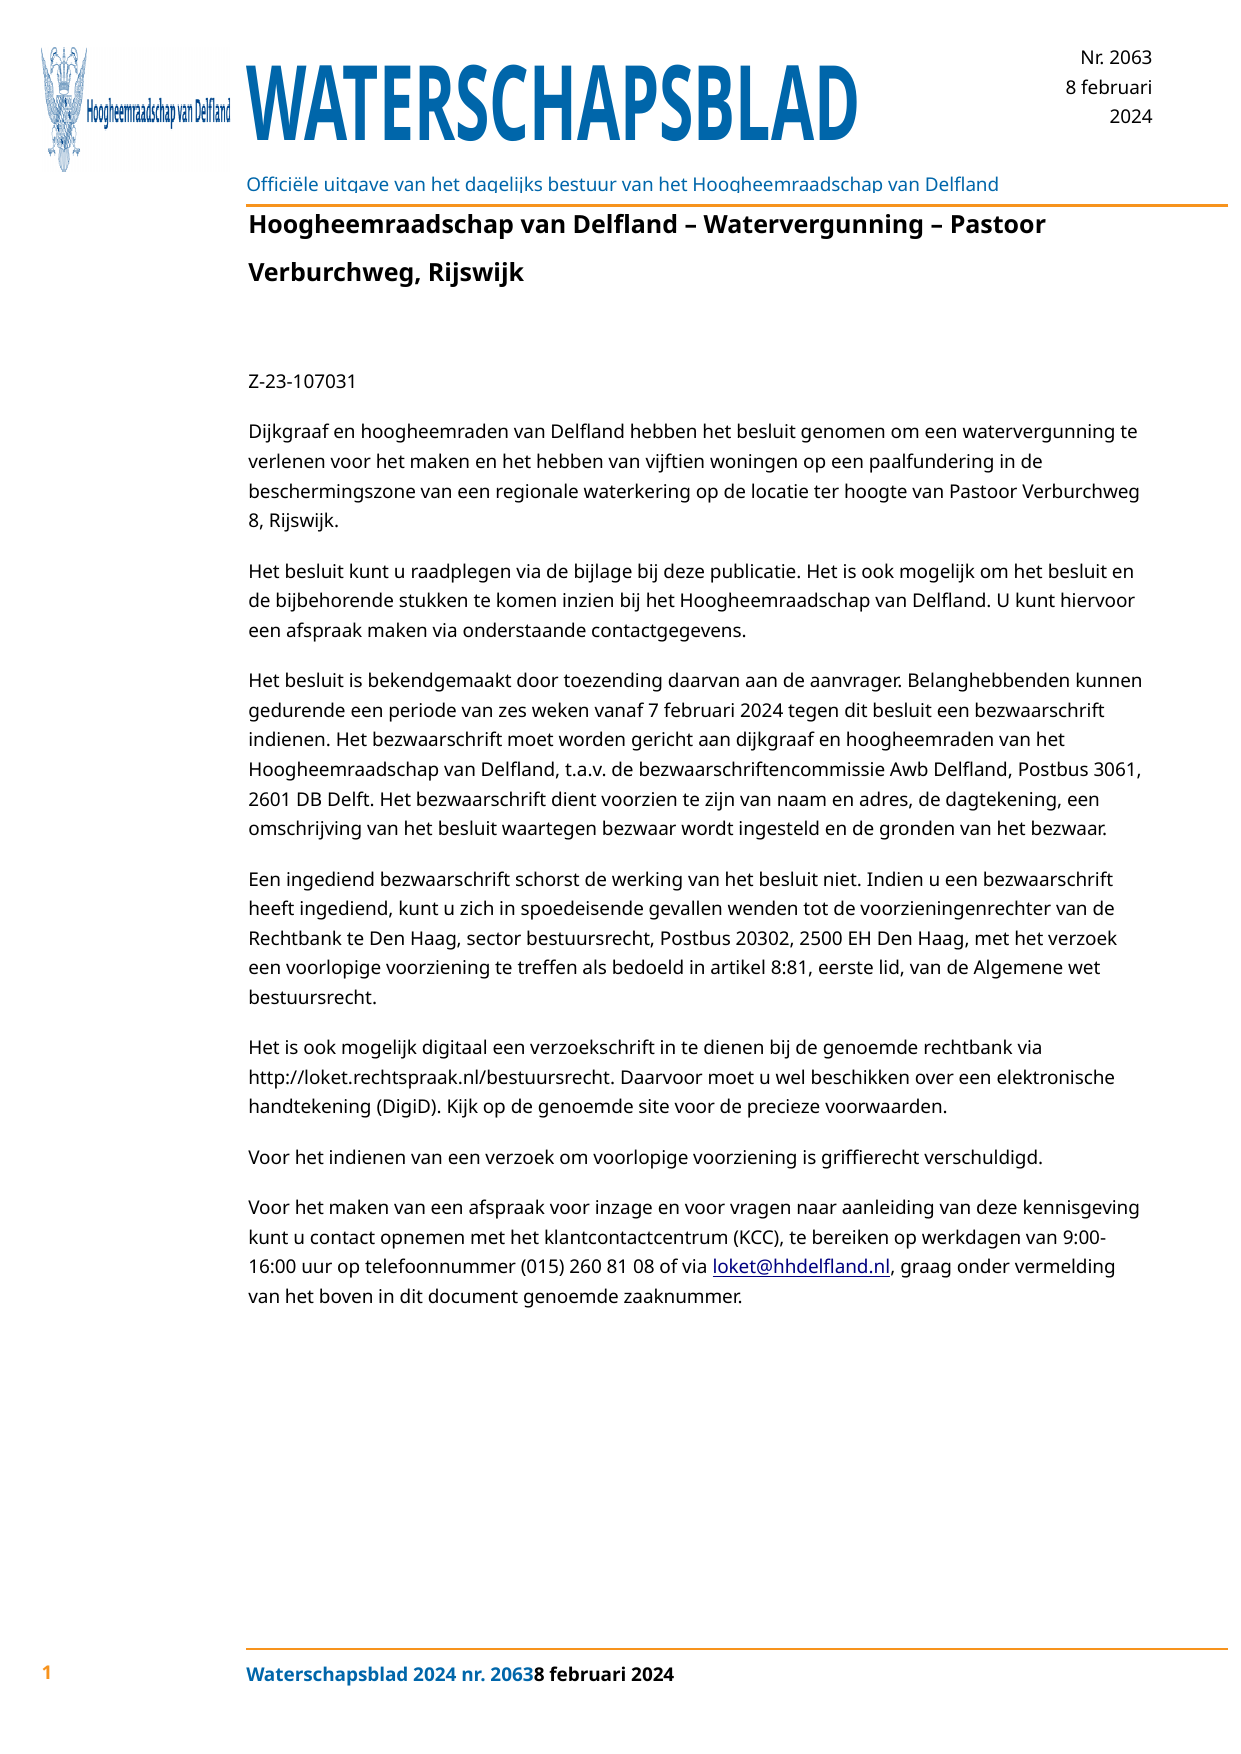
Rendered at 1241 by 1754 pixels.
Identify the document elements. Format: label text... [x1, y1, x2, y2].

picture [41, 47, 231, 172]
text Het besluit is bekendgemaakt door toezending daarvan aan de aanvrager. Belanghebbenden kunnen gedurende een periode van zes weken vanaf 7 februari 2024 tegen dit besluit een bezwaarschrift indienen. Het bezwaarschrift moet worden gericht aan dijkgraaf en hoogheemraden van het Hoogheemraadschap van Delfland, t.a.v. de bezwaarschriftencommissie Awb Delfland, Postbus 3061, 2601 DB Delft. Het bezwaarschrift dient voorzien te zijn van naam en adres, de dagtekening, een omschrijving van het besluit waartegen bezwaar wordt ingesteld en de gronden van het bezwaar. [248, 667, 1152, 841]
text Dijkgraaf en hoogheemraden van Delfland hebben het besluit genomen om een watervergunning te verlenen voor het maken en het hebben van vijftien woningen op een paalfundering in de beschermingszone van een regionale waterkering op de locatie ter hoogte van Pastoor Verburchweg 8, Rijswijk. [248, 419, 1152, 533]
text Het is ook mogelijk digitaal een verzoekschrift in te dienen bij de genoemde rechtbank via http://loket.rechtspraak.nl/bestuursrecht. Daarvoor moet u wel beschikken over een elektronische handtekening (DigiD). Kijk op de genoemde site voor de precieze voorwaarden. [248, 1034, 1152, 1119]
text Voor het indienen van een verzoek om voorlopige voorziening is griffierecht verschuldigd. [248, 1144, 1152, 1170]
text Z-23-107031 [248, 368, 1152, 394]
text Hoogheemraadschap van Delfland – Watervergunning – Pastoor Verburchweg, Rijswijk [248, 207, 1152, 288]
text Voor het maken van een afspraak voor inzage en voor vragen naar aanleiding van deze kennisgeving kunt u contact opnemen met het klantcontactcentrum (KCC), te bereiken op werkdagen van 9:00-16:00 uur op telefoonnummer (015) 260 81 08 of via loket@hhdelfland.nl, graag onder vermelding van het boven in dit document genoemde zaaknummer. [248, 1194, 1152, 1309]
text Een ingediend bezwaarschrift schorst de werking van het besluit niet. Indien u een bezwaarschrift heeft ingediend, kunt u zich in spoedeisende gevallen wenden tot de voorzieningenrechter van de Rechtbank te Den Haag, sector bestuursrecht, Postbus 20302, 2500 EH Den Haag, met het verzoek een voorlopige voorziening te treffen als bedoeld in artikel 8:81, eerste lid, van de Algemene wet bestuursrecht. [248, 866, 1152, 1010]
text Het besluit kunt u raadplegen via de bijlage bij deze publicatie. Het is ook mogelijk om het besluit en de bijbehorende stukken te komen inzien bij het Hoogheemraadschap van Delfland. U kunt hiervoor een afspraak maken via onderstaande contactgegevens. [248, 558, 1152, 643]
